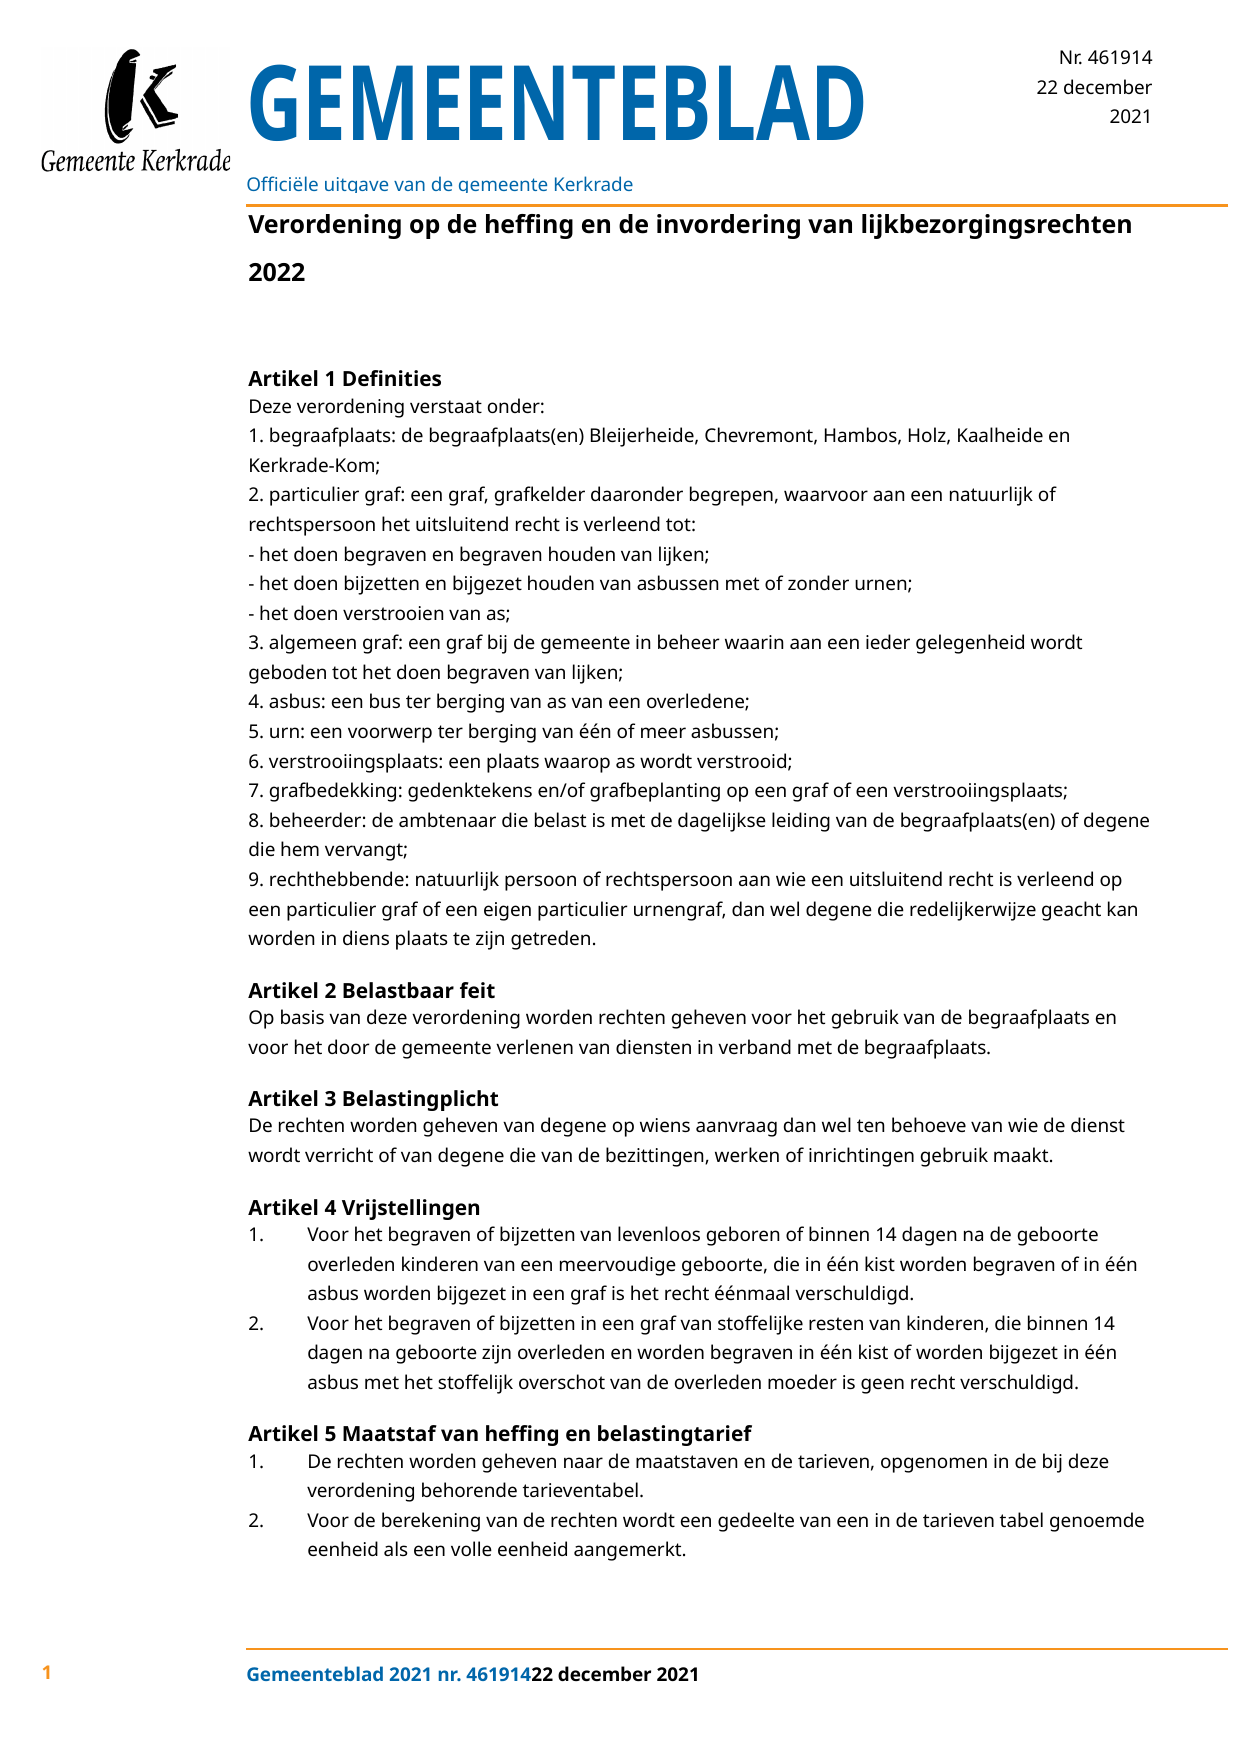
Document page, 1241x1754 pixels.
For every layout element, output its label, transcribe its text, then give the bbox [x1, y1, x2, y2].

text 7. grafbedekking: gedenktekens en/of grafbeplanting op een graf of een verstrooiingsplaats; [248, 777, 1152, 803]
text 8. beheerder: de ambtenaar die belast is met de dagelijkse leiding van de begraafplaats(en) of degene die hem vervangt; [248, 807, 1152, 862]
text De rechten worden geheven van degene op wiens aanvraag dan wel ten behoeve van wie de dienst wordt verricht of van degene die van de bezittingen, werken of inrichtingen gebruik maakt. [248, 1113, 1152, 1168]
text 9. rechthebbende: natuurlijk persoon of rechtspersoon aan wie een uitsluitend recht is verleend op een particulier graf of een eigen particulier urnengraf, dan wel degene die redelijkerwijze geacht kan worden in diens plaats te zijn getreden. [248, 866, 1152, 951]
text 4. asbus: een bus ter berging van as van een overledene; [248, 689, 1152, 714]
text Op basis van deze verordening worden rechten geheven voor het gebruik van de begraafplaats en voor het door de gemeente verlenen van diensten in verband met de begraafplaats. [248, 1004, 1152, 1059]
text Artikel 5 Maatstaf van heffing en belastingtarief [248, 1419, 1152, 1448]
text Artikel 2 Belastbaar feit [248, 976, 1152, 1004]
text Artikel 1 Definities [248, 364, 1152, 393]
text Verordening op de heffing en de invordering van lijkbezorgingsrechten 2022 [248, 207, 1152, 288]
list De rechten worden geheven naar de maatstaven en de tarieven, opgenomen in de bij deze verordening behorende tarieventabel. [248, 1448, 1152, 1503]
text 3. algemeen graf: een graf bij de gemeente in beheer waarin aan een ieder gelegenheid wordt geboden tot het doen begraven van lijken; [248, 629, 1152, 685]
text Artikel 3 Belastingplicht [248, 1084, 1152, 1113]
list Voor de berekening van de rechten wordt een gedeelte van een in de tarieven tabel genoemde eenheid als een volle eenheid aangemerkt. [248, 1507, 1152, 1562]
text - het doen verstrooien van as; [248, 600, 1152, 626]
text - het doen begraven en begraven houden van lijken; [248, 541, 1152, 567]
text Deze verordening verstaat onder: [248, 393, 1152, 419]
text 2. particulier graf: een graf, grafkelder daaronder begrepen, waarvoor aan een natuurlijk of rechtspersoon het uitsluitend recht is verleend tot: [248, 482, 1152, 537]
list Voor het begraven of bijzetten in een graf van stoffelijke resten van kinderen, die binnen 14 dagen na geboorte zijn overleden en worden begraven in één kist of worden bijgezet in één asbus met het stoffelijk overschot van de overleden moeder is geen recht verschuldigd. [248, 1310, 1152, 1395]
text 1. begraafplaats: de begraafplaats(en) Bleijerheide, Chevremont, Hambos, Holz, Kaalheide en Kerkrade-Kom; [248, 422, 1152, 478]
text 6. verstrooiingsplaats: een plaats waarop as wordt verstrooid; [248, 748, 1152, 774]
text Artikel 4 Vrijstellingen [248, 1193, 1152, 1221]
list Voor het begraven of bijzetten van levenloos geboren of binnen 14 dagen na de geboorte overleden kinderen van een meervoudige geboorte, die in één kist worden begraven of in één asbus worden bijgezet in een graf is het recht éénmaal verschuldigd. [248, 1221, 1152, 1306]
text 5. urn: een voorwerp ter berging van één of meer asbussen; [248, 718, 1152, 744]
picture [41, 47, 231, 172]
text - het doen bijzetten en bijgezet houden van asbussen met of zonder urnen; [248, 570, 1152, 596]
